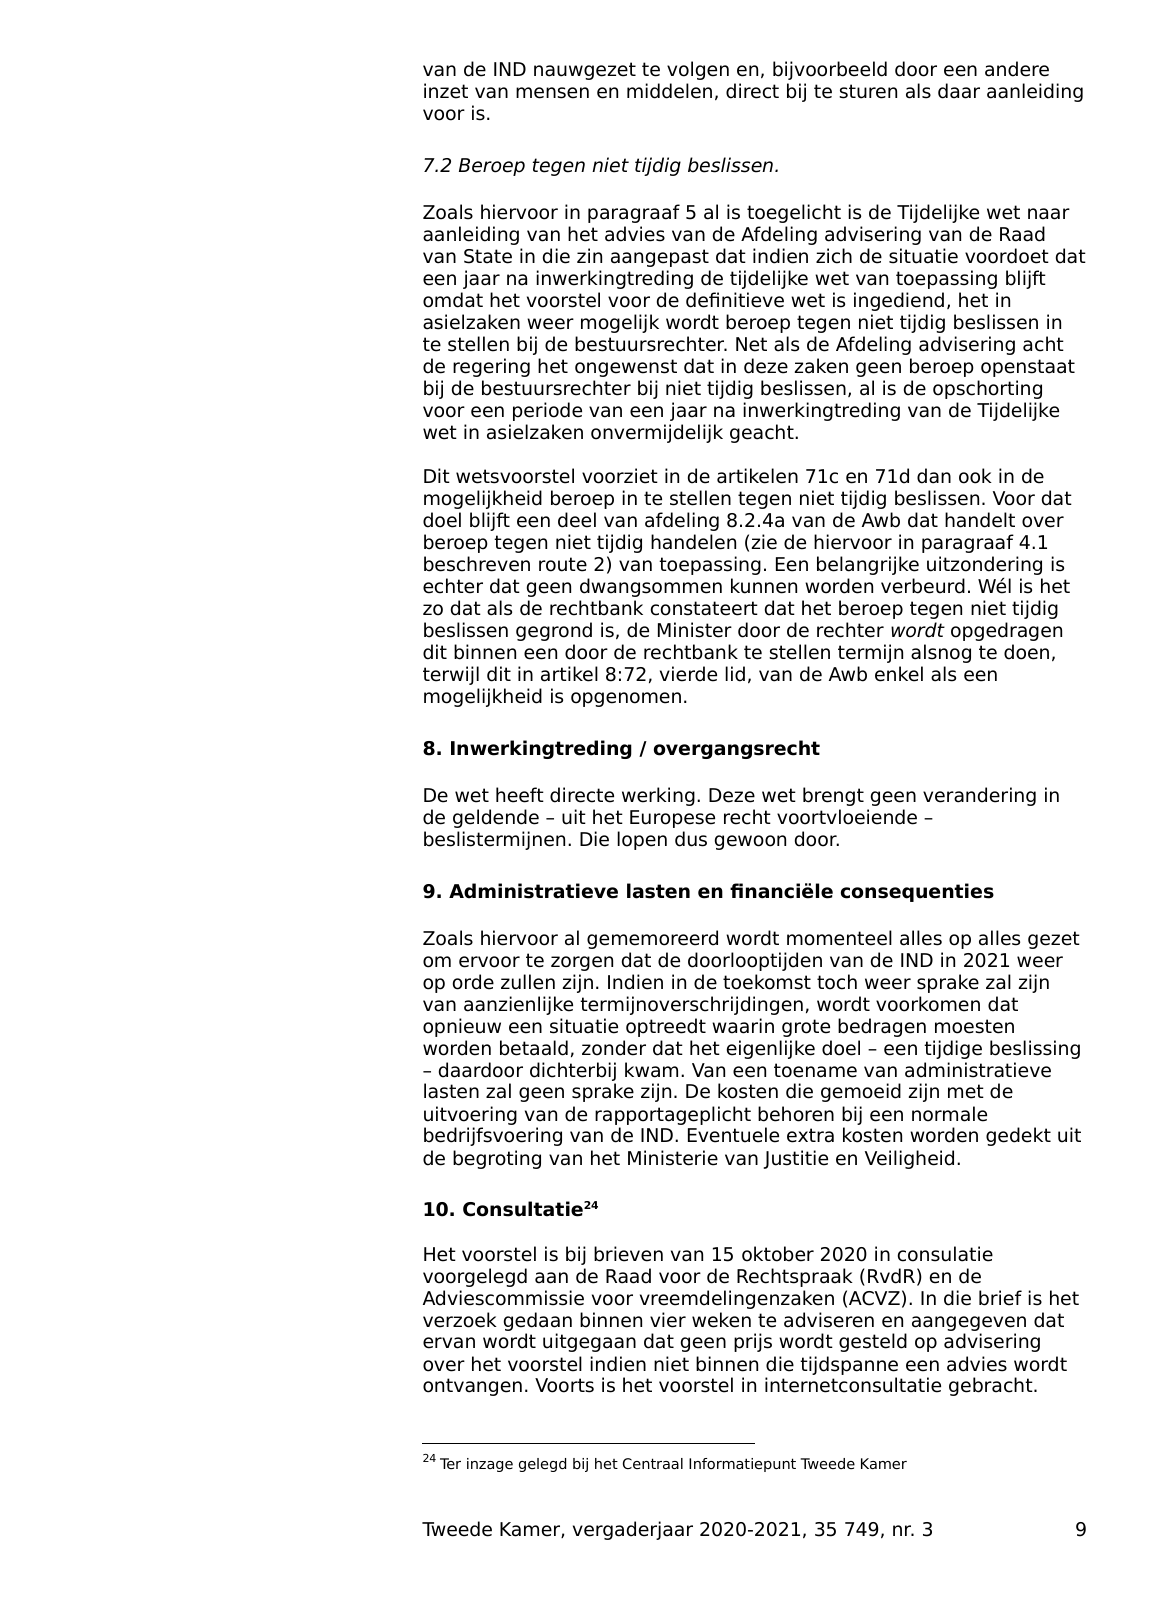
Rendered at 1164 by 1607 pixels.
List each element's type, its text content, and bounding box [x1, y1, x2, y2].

text Zoals hiervoor in paragraaf 5 al is toegelicht is de Tijdelijke wet naar aanleiding van het advies van de Afdeling advisering van de Raad van State in die zin aangepast dat indien zich de situatie voordoet dat een jaar na inwerkingtreding de tijdelijke wet van toepassing blijft omdat het voorstel voor de definitieve wet is ingediend, het in asielzaken weer mogelijk wordt beroep tegen niet tijdig beslissen in te stellen bij de bestuursrechter. Net als de Afdeling advisering acht de regering het ongewenst dat in deze zaken geen beroep openstaat bij de bestuursrechter bij niet tijdig beslissen, al is de opschorting voor een periode van een jaar na inwerkingtreding van de Tijdelijke wet in asielzaken onvermijdelijk geacht. [422, 202, 1087, 444]
text Ter inzage gelegd bij het Centraal Informatiepunt Tweede Kamer [422, 1452, 1087, 1474]
subtitle 8. Inwerkingtreding / overgangsrecht [422, 738, 1087, 760]
subtitle 7.2 Beroep tegen niet tijdig beslissen. [422, 155, 1087, 177]
subtitle 9. Administratieve lasten en financiële consequenties [422, 881, 1087, 903]
text De wet heeft directe werking. Deze wet brengt geen verandering in de geldende – uit het Europese recht voortvloeiende – beslistermijnen. Die lopen dus gewoon door. [422, 785, 1087, 851]
text Het voorstel is bij brieven van 15 oktober 2020 in consulatie voorgelegd aan de Raad voor de Rechtspraak (RvdR) en de Adviescommissie voor vreemdelingenzaken (ACVZ). In die brief is het verzoek gedaan binnen vier weken te adviseren en aangegeven dat ervan wordt uitgegaan dat geen prijs wordt gesteld op advisering over het voorstel indien niet binnen die tijdspanne een advies wordt ontvangen. Voorts is het voorstel in internetconsultatie gebracht. [422, 1243, 1087, 1397]
text Zoals hiervoor al gememoreerd wordt momenteel alles op alles gezet om ervoor te zorgen dat de doorlooptijden van de IND in 2021 weer op orde zullen zijn. Indien in de toekomst toch weer sprake zal zijn van aanzienlijke termijnoverschrijdingen, wordt voorkomen dat opnieuw een situatie optreedt waarin grote bedragen moesten worden betaald, zonder dat het eigenlijke doel – een tijdige beslissing – daardoor dichterbij kwam. Van een toename van administratieve lasten zal geen sprake zijn. De kosten die gemoeid zijn met de uitvoering van de rapportageplicht behoren bij een normale bedrijfsvoering van de IND. Eventuele extra kosten worden gedekt uit de begroting van het Ministerie van Justitie en Veiligheid. [422, 928, 1087, 1169]
text van de IND nauwgezet te volgen en, bijvoorbeeld door een andere inzet van mensen en middelen, direct bij te sturen als daar aanleiding voor is. [422, 59, 1087, 125]
text Dit wetsvoorstel voorziet in de artikelen 71c en 71d dan ook in de mogelijkheid beroep in te stellen tegen niet tijdig beslissen. Voor dat doel blijft een deel van afdeling 8.2.4a van de Awb dat handelt over beroep tegen niet tijdig handelen (zie de hiervoor in paragraaf 4.1 beschreven route 2) van toepassing. Een belangrijke uitzondering is echter dat geen dwangsommen kunnen worden verbeurd. Wél is het zo dat als de rechtbank constateert dat het beroep tegen niet tijdig beslissen gegrond is, de Minister door de rechter wordt opgedragen dit binnen een door de rechtbank te stellen termijn alsnog te doen, terwijl dit in artikel 8:72, vierde lid, van de Awb enkel als een mogelijkheid is opgenomen. [422, 466, 1087, 708]
subtitle 10. Consultatie [422, 1199, 1087, 1221]
